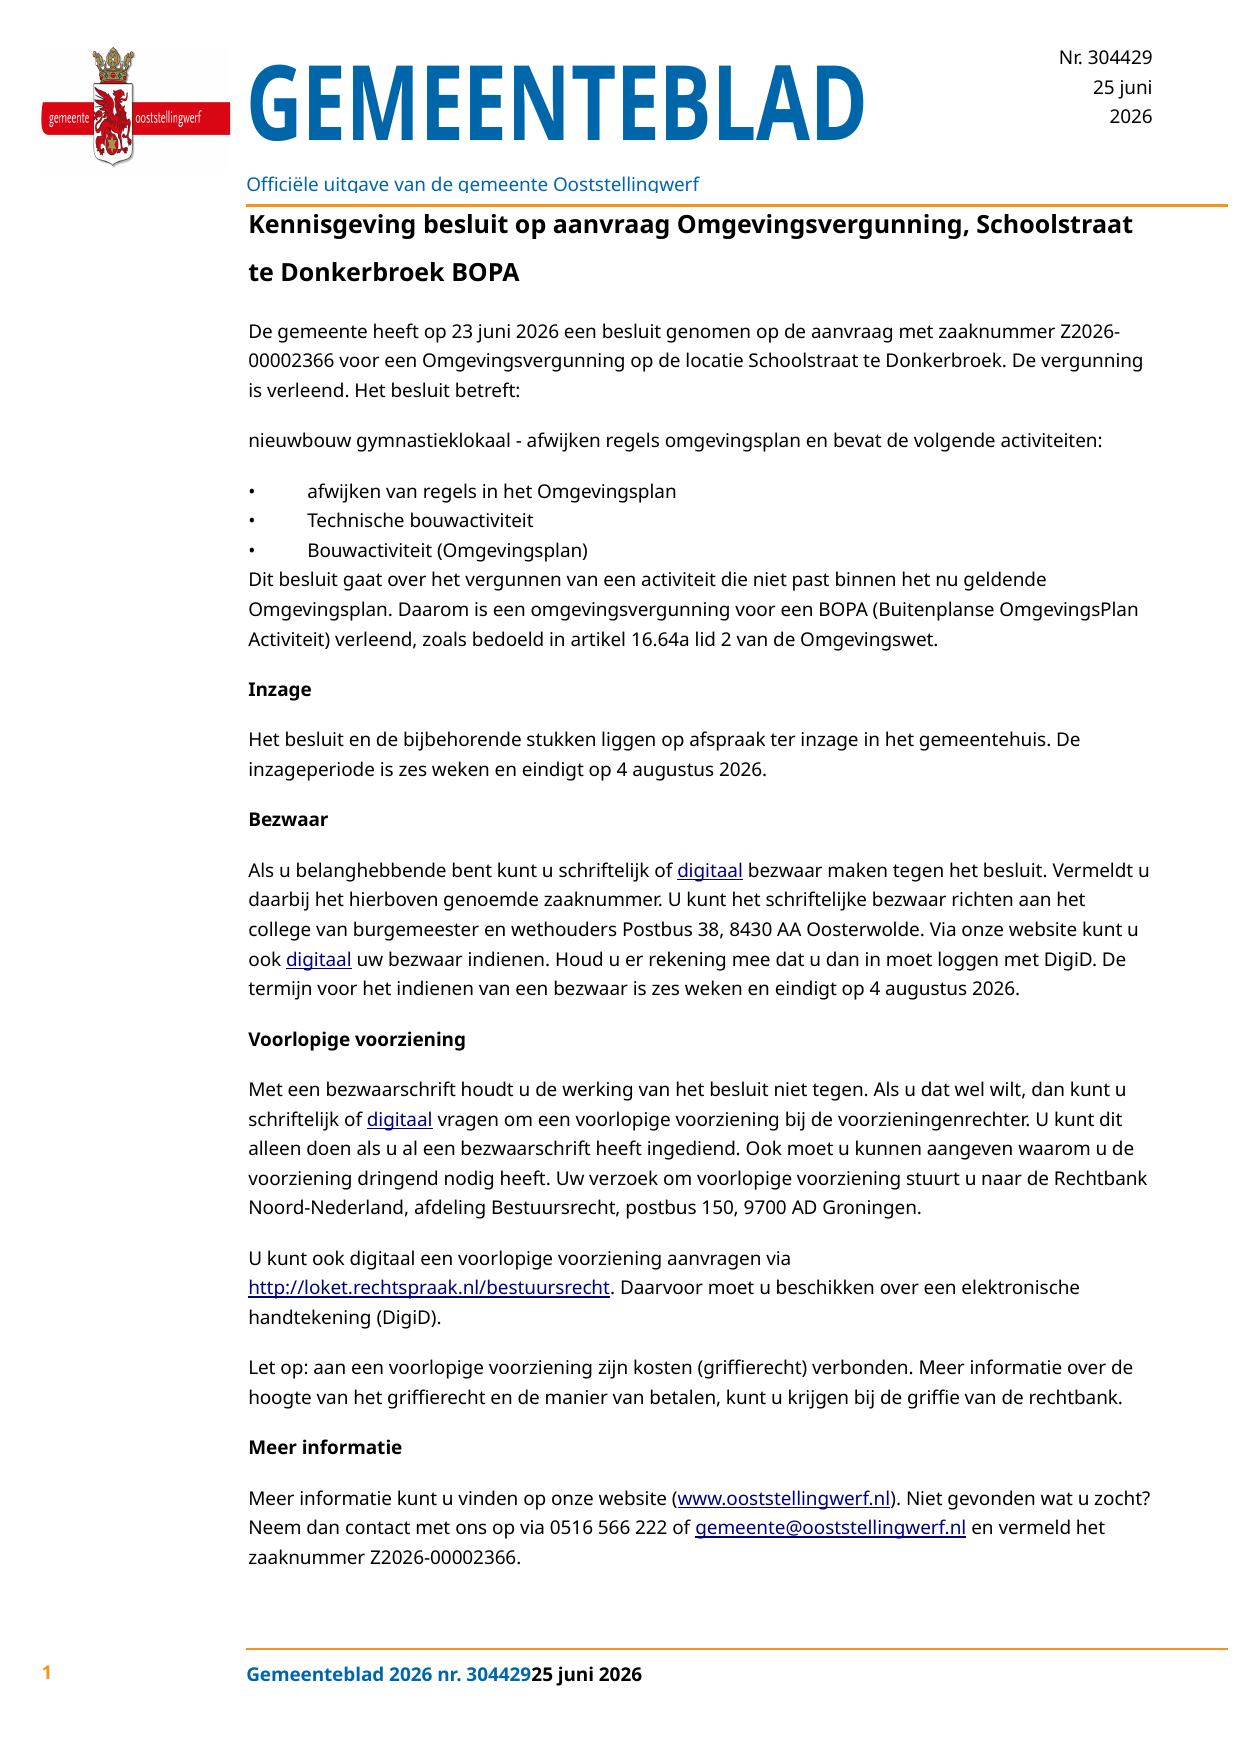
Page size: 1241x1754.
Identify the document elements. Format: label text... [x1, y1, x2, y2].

text Met een bezwaarschrift houdt u de werking van het besluit niet tegen. Als u dat wel wilt, dan kunt u schriftelijk of digitaal vragen om een voorlopige voorziening bij de voorzieningenrechter. U kunt dit alleen doen als u al een bezwaarschrift heeft ingediend. Ook moet u kunnen aangeven waarom u de voorziening dringend nodig heeft. Uw verzoek om voorlopige voorziening stuurt u naar de Rechtbank Noord-Nederland, afdeling Bestuursrecht, postbus 150, 9700 AD Groningen. [248, 1076, 1152, 1220]
list Technische bouwactiviteit [248, 507, 1152, 533]
text U kunt ook digitaal een voorlopige voorziening aanvragen via http://loket.rechtspraak.nl/bestuursrecht. Daarvoor moet u beschikken over een elektronische handtekening (DigiD). [248, 1245, 1152, 1330]
text Het besluit en de bijbehorende stukken liggen op afspraak ter inzage in het gemeentehuis. De inzageperiode is zes weken en eindigt op 4 augustus 2026. [248, 727, 1152, 782]
picture [41, 47, 231, 172]
text Meer informatie [248, 1434, 1152, 1460]
text Bezwaar [248, 807, 1152, 832]
text Als u belanghebbende bent kunt u schriftelijk of digitaal bezwaar maken tegen het besluit. Vermeldt u daarbij het hierboven genoemde zaaknummer. U kunt het schriftelijke bezwaar richten aan het college van burgemeester en wethouders Postbus 38, 8430 AA Oosterwolde. Via onze website kunt u ook digitaal uw bezwaar indienen. Houd u er rekening mee dat u dan in moet loggen met DigiD. De termijn voor het indienen van een bezwaar is zes weken en eindigt op 4 augustus 2026. [248, 857, 1152, 1001]
text Dit besluit gaat over het vergunnen van een activiteit die niet past binnen het nu geldende Omgevingsplan. Daarom is een omgevingsvergunning voor een BOPA (Buitenplanse OmgevingsPlan Activiteit) verleend, zoals bedoeld in artikel 16.64a lid 2 van de Omgevingswet. [248, 567, 1152, 652]
text Kennisgeving besluit op aanvraag Omgevingsvergunning, Schoolstraat te Donkerbroek BOPA [248, 207, 1152, 288]
text Inzage [248, 676, 1152, 702]
text Voorlopige voorziening [248, 1026, 1152, 1052]
text Meer informatie kunt u vinden op onze website (www.ooststellingwerf.nl). Niet gevonden wat u zocht? Neem dan contact met ons op via 0516 566 222 of gemeente@ooststellingwerf.nl en vermeld het zaaknummer Z2026-00002366. [248, 1485, 1152, 1570]
list Bouwactiviteit (Omgevingsplan) [248, 537, 1152, 563]
list afwijken van regels in het Omgevingsplan [248, 478, 1152, 504]
text Let op: aan een voorlopige voorziening zijn kosten (griffierecht) verbonden. Meer informatie over de hoogte van het griffierecht en de manier van betalen, kunt u krijgen bij de griffie van de rechtbank. [248, 1354, 1152, 1410]
text nieuwbouw gymnastieklokaal - afwijken regels omgevingsplan en bevat de volgende activiteiten: [248, 427, 1152, 453]
text De gemeente heeft op 23 juni 2026 een besluit genomen op de aanvraag met zaaknummer Z2026-00002366 voor een Omgevingsvergunning op de locatie Schoolstraat te Donkerbroek. De vergunning is verleend. Het besluit betreft: [248, 318, 1152, 403]
